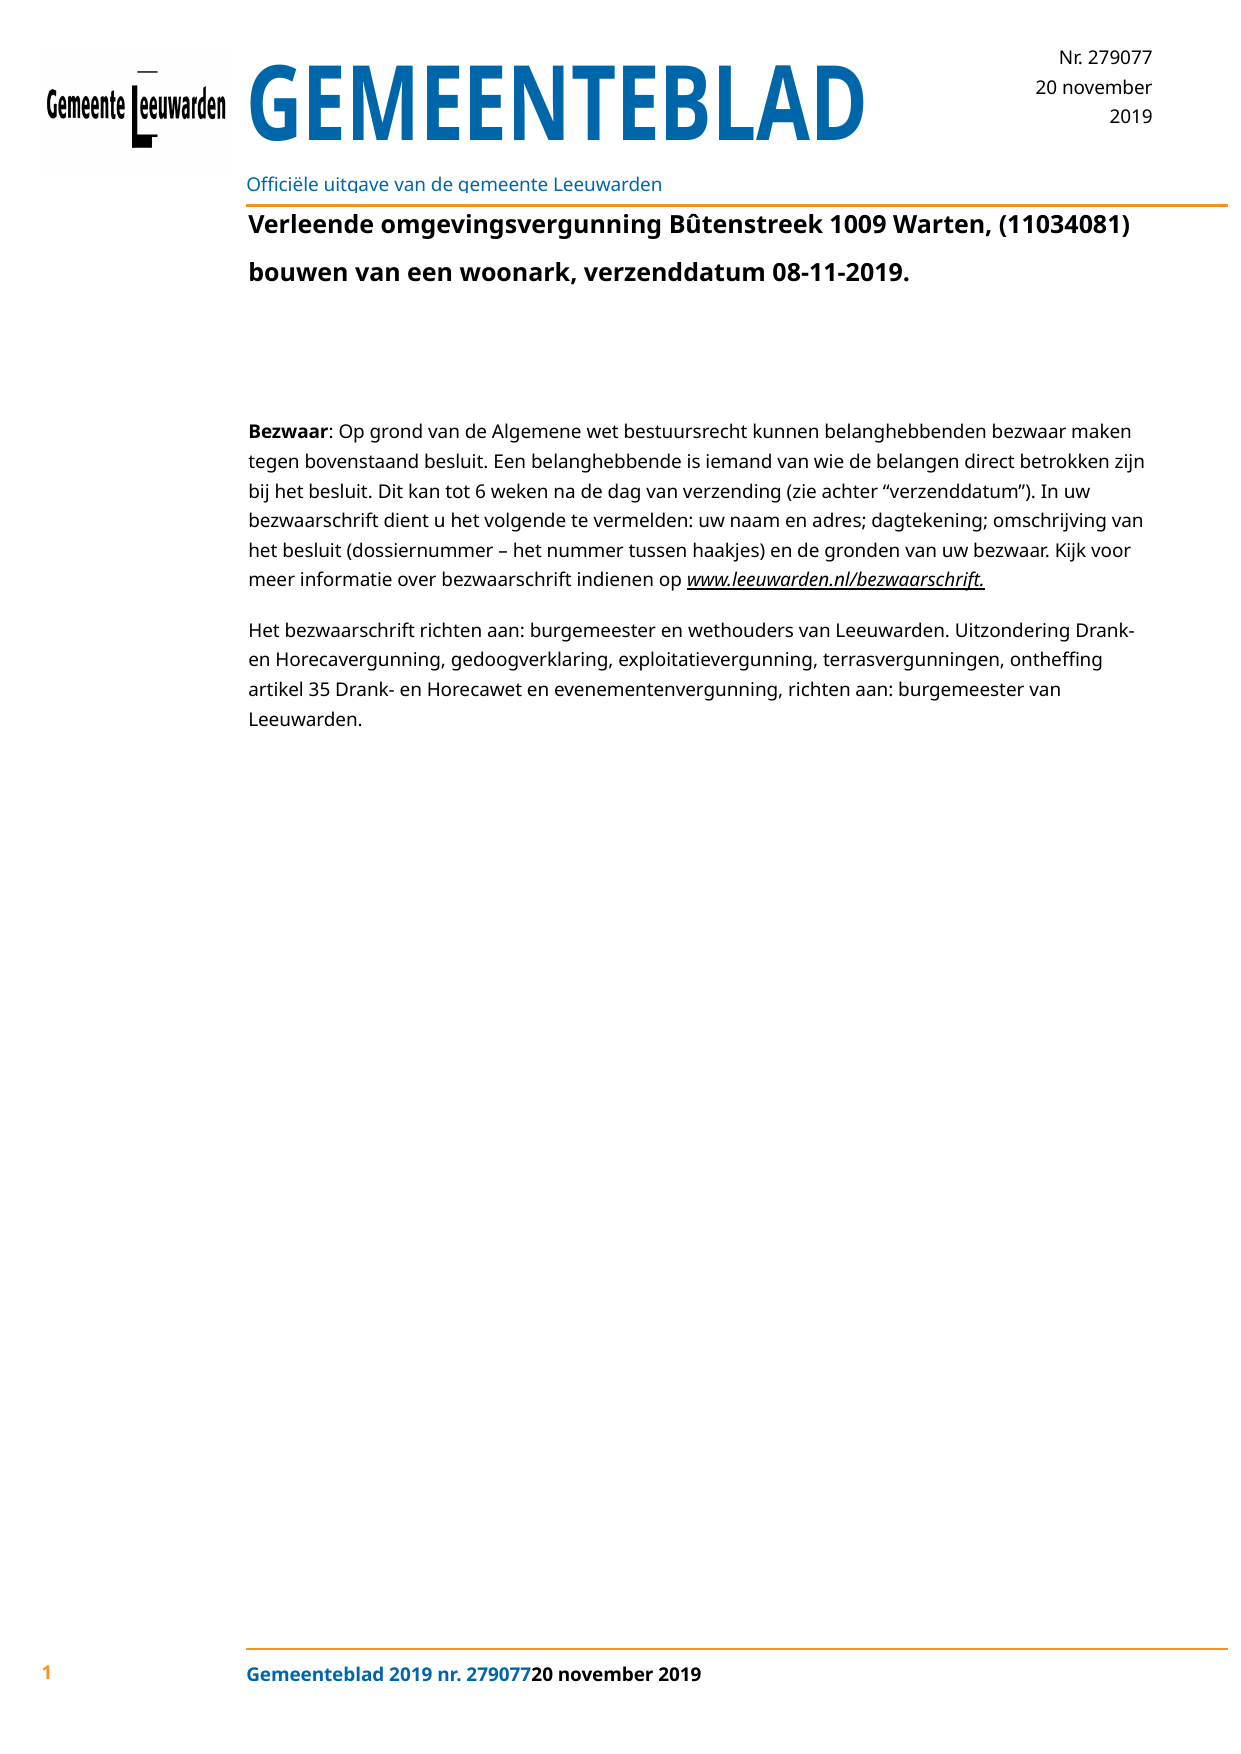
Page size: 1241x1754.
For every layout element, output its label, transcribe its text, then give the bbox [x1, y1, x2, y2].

picture [41, 47, 231, 172]
text Het bezwaarschrift richten aan: burgemeester en wethouders van Leeuwarden. Uitzondering Drank- en Horecavergunning, gedoogverklaring, exploitatievergunning, terrasvergunningen, ontheffing artikel 35 Drank- en Horecawet en evenementenvergunning, richten aan: burgemeester van Leeuwarden. [248, 617, 1152, 732]
text Bezwaar: Op grond van de Algemene wet bestuursrecht kunnen belanghebbenden bezwaar maken tegen bovenstaand besluit. Een belanghebbende is iemand van wie de belangen direct betrokken zijn bij het besluit. Dit kan tot 6 weken na de dag van verzending (zie achter “verzenddatum”). In uw bezwaarschrift dient u het volgende te vermelden: uw naam en adres; dagtekening; omschrijving van het besluit (dossiernummer – het nummer tussen haakjes) en de gronden van uw bezwaar. Kijk voor meer informatie over bezwaarschrift indienen op www.leeuwarden.nl/bezwaarschrift. [248, 419, 1152, 592]
text Verleende omgevingsvergunning Bûtenstreek 1009 Warten, (11034081) bouwen van een woonark, verzenddatum 08-11-2019. [248, 207, 1152, 288]
